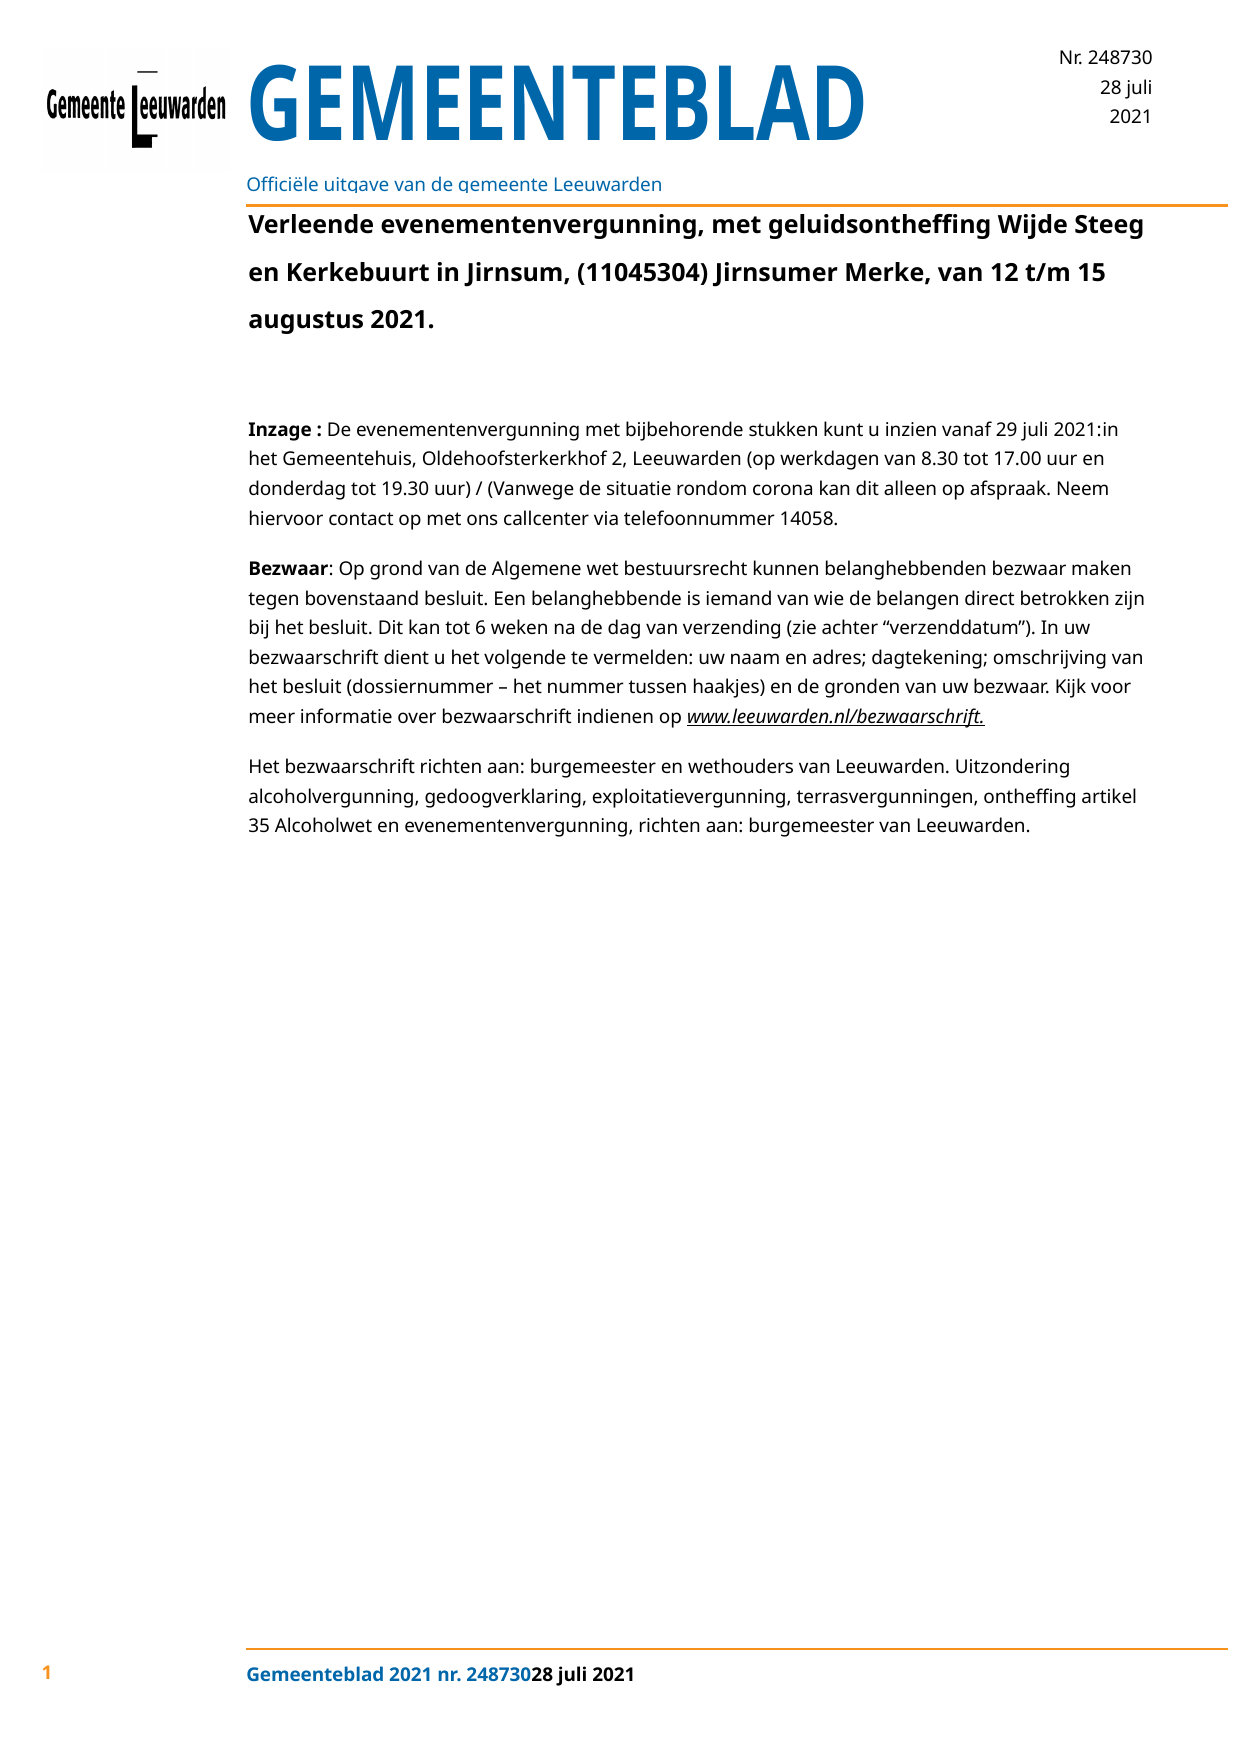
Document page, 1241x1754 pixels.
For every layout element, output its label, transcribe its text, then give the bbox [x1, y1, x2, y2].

text Verleende evenementenvergunning, met geluidsontheffing Wijde Steeg en Kerkebuurt in Jirnsum, (11045304) Jirnsumer Merke, van 12 t/m 15 augustus 2021. [248, 207, 1152, 336]
text Inzage : De evenementenvergunning met bijbehorende stukken kunt u inzien vanaf 29 juli 2021:in het Gemeentehuis, Oldehoofsterkerkhof 2, Leeuwarden (op werkdagen van 8.30 tot 17.00 uur en donderdag tot 19.30 uur) / (Vanwege de situatie rondom corona kan dit alleen op afspraak. Neem hiervoor contact op met ons callcenter via telefoonnummer 14058. [248, 416, 1152, 530]
picture [41, 47, 231, 172]
text Het bezwaarschrift richten aan: burgemeester en wethouders van Leeuwarden. Uitzondering alcoholvergunning, gedoogverklaring, exploitatievergunning, terrasvergunningen, ontheffing artikel 35 Alcoholwet en evenementenvergunning, richten aan: burgemeester van Leeuwarden. [248, 753, 1152, 838]
text Bezwaar: Op grond van de Algemene wet bestuursrecht kunnen belanghebbenden bezwaar maken tegen bovenstaand besluit. Een belanghebbende is iemand van wie de belangen direct betrokken zijn bij het besluit. Dit kan tot 6 weken na de dag van verzending (zie achter “verzenddatum”). In uw bezwaarschrift dient u het volgende te vermelden: uw naam en adres; dagtekening; omschrijving van het besluit (dossiernummer – het nummer tussen haakjes) en de gronden van uw bezwaar. Kijk voor meer informatie over bezwaarschrift indienen op www.leeuwarden.nl/bezwaarschrift. [248, 555, 1152, 729]
